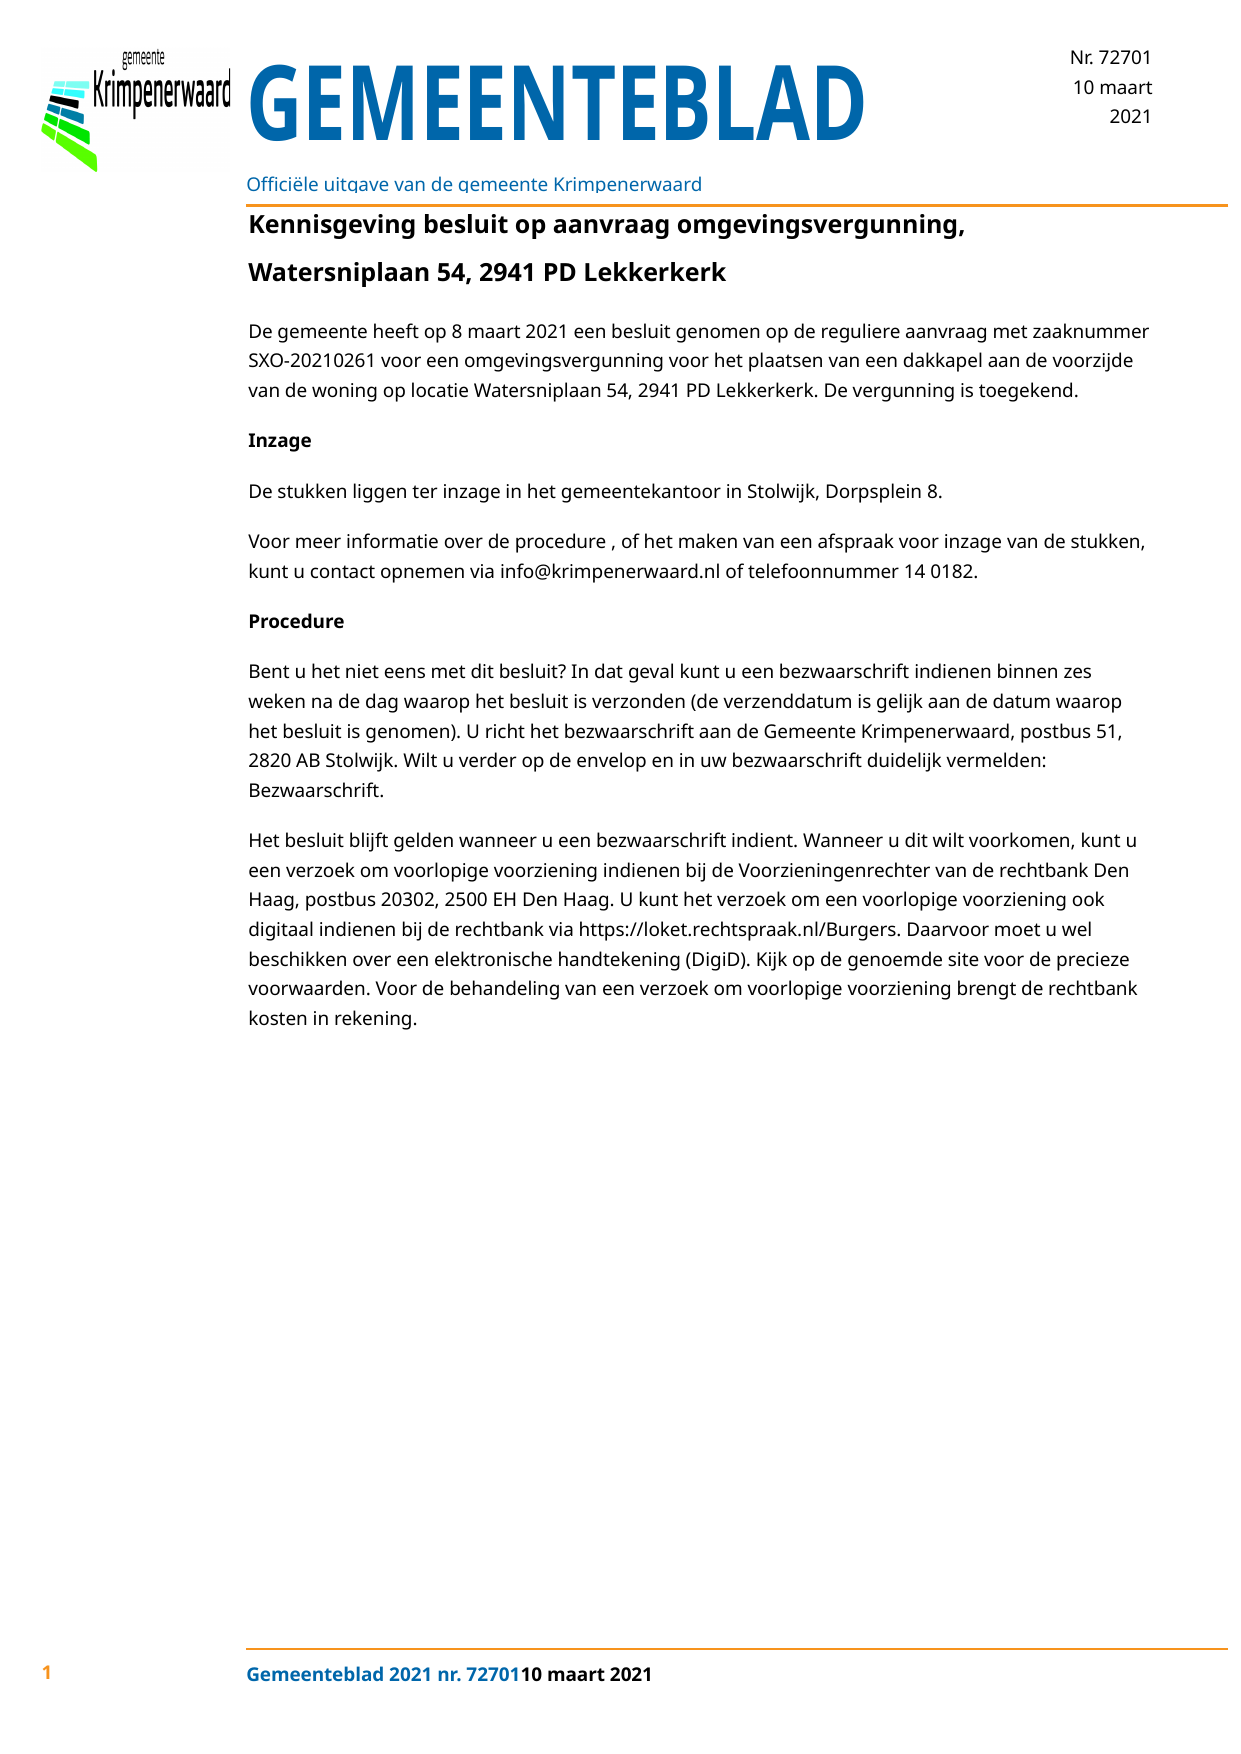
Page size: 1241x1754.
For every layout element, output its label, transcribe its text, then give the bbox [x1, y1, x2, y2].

text Bent u het niet eens met dit besluit? In dat geval kunt u een bezwaarschrift indienen binnen zes weken na de dag waarop het besluit is verzonden (de verzenddatum is gelijk aan de datum waarop het besluit is genomen). U richt het bezwaarschrift aan de Gemeente Krimpenerwaard, postbus 51, 2820 AB Stolwijk. Wilt u verder op de envelop en in uw bezwaarschrift duidelijk vermelden: Bezwaarschrift. [248, 659, 1152, 803]
text Voor meer informatie over de procedure , of het maken van een afspraak voor inzage van de stukken, kunt u contact opnemen via info@krimpenerwaard.nl of telefoonnummer 14 0182. [248, 528, 1152, 584]
text De gemeente heeft op 8 maart 2021 een besluit genomen op de reguliere aanvraag met zaaknummer SXO-20210261 voor een omgevingsvergunning voor het plaatsen van een dakkapel aan de voorzijde van de woning op locatie Watersniplaan 54, 2941 PD Lekkerkerk. De vergunning is toegekend. [248, 318, 1152, 403]
text Procedure [248, 608, 1152, 634]
text Het besluit blijft gelden wanneer u een bezwaarschrift indient. Wanneer u dit wilt voorkomen, kunt u een verzoek om voorlopige voorziening indienen bij de Voorzieningenrechter van de rechtbank Den Haag, postbus 20302, 2500 EH Den Haag. U kunt het verzoek om een voorlopige voorziening ook digitaal indienen bij de rechtbank via https://loket.rechtspraak.nl/Burgers. Daarvoor moet u wel beschikken over een elektronische handtekening (DigiD). Kijk op de genoemde site voor de precieze voorwaarden. Voor de behandeling van een verzoek om voorlopige voorziening brengt de rechtbank kosten in rekening. [248, 827, 1152, 1031]
text Inzage [248, 427, 1152, 453]
text De stukken liggen ter inzage in het gemeentekantoor in Stolwijk, Dorpsplein 8. [248, 478, 1152, 504]
text Kennisgeving besluit op aanvraag omgevingsvergunning, Watersniplaan 54, 2941 PD Lekkerkerk [248, 207, 1152, 288]
picture [41, 47, 231, 172]
